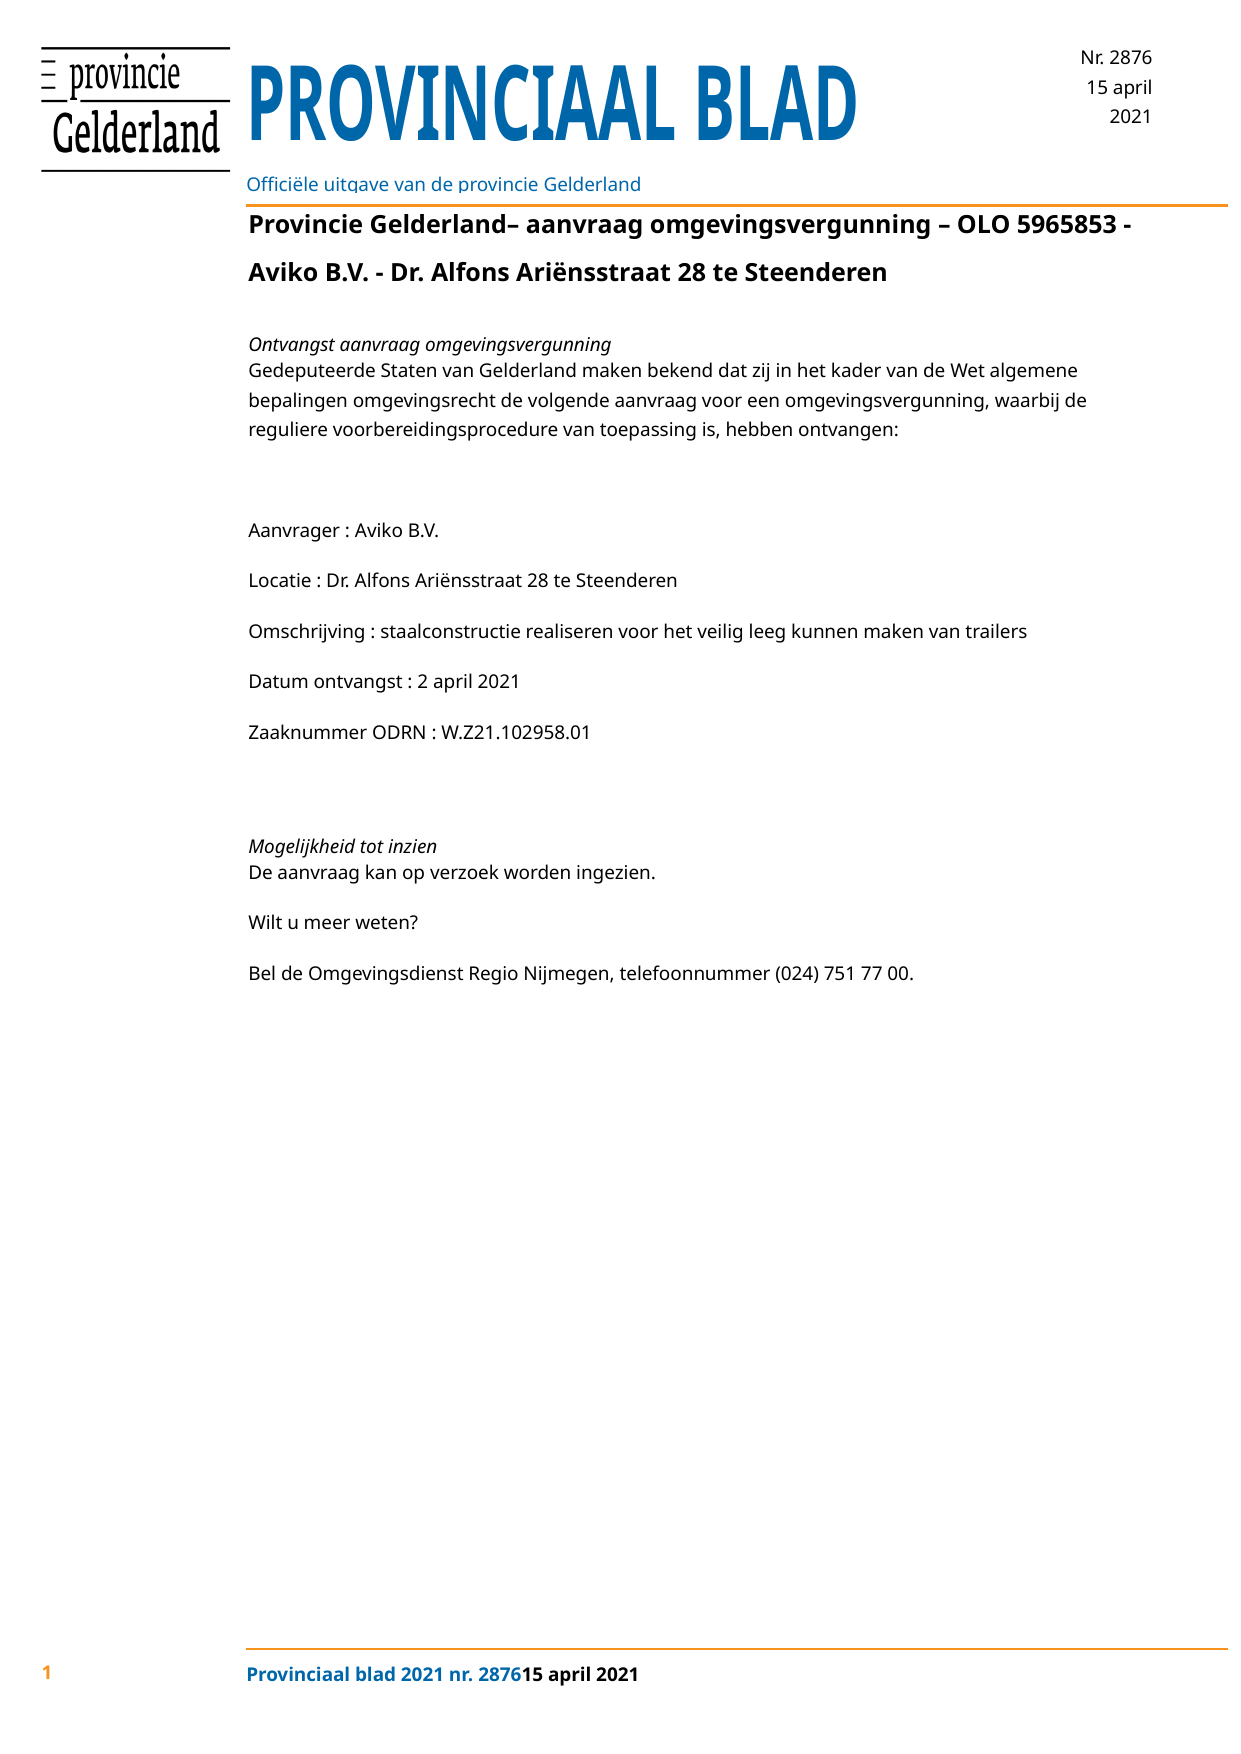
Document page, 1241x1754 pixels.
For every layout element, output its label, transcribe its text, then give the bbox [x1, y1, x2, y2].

text Gedeputeerde Staten van Gelderland maken bekend dat zij in het kader van de Wet algemene bepalingen omgevingsrecht de volgende aanvraag voor een omgevingsvergunning, waarbij de reguliere voorbereidingsprocedure van toepassing is, hebben ontvangen: [248, 357, 1152, 442]
text Mogelijkheid tot inzien [248, 833, 1152, 859]
text Zaaknummer ODRN : W.Z21.102958.01 [248, 719, 1152, 744]
text Datum ontvangst : 2 april 2021 [248, 668, 1152, 694]
text Omschrijving : staalconstructie realiseren voor het veilig leeg kunnen maken van trailers [248, 618, 1152, 644]
picture [41, 47, 231, 172]
text Wilt u meer weten? [248, 909, 1152, 935]
text Bel de Omgevingsdienst Regio Nijmegen, telefoonnummer (024) 751 77 00. [248, 960, 1152, 986]
text De aanvraag kan op verzoek worden ingezien. [248, 859, 1152, 885]
text Ontvangst aanvraag omgevingsvergunning [248, 331, 1152, 357]
text Locatie : Dr. Alfons Ariënsstraat 28 te Steenderen [248, 568, 1152, 593]
text Provincie Gelderland– aanvraag omgevingsvergunning – OLO 5965853 - Aviko B.V. - Dr. Alfons Ariënsstraat 28 te Steenderen [248, 207, 1152, 288]
text Aanvrager : Aviko B.V. [248, 517, 1152, 543]
